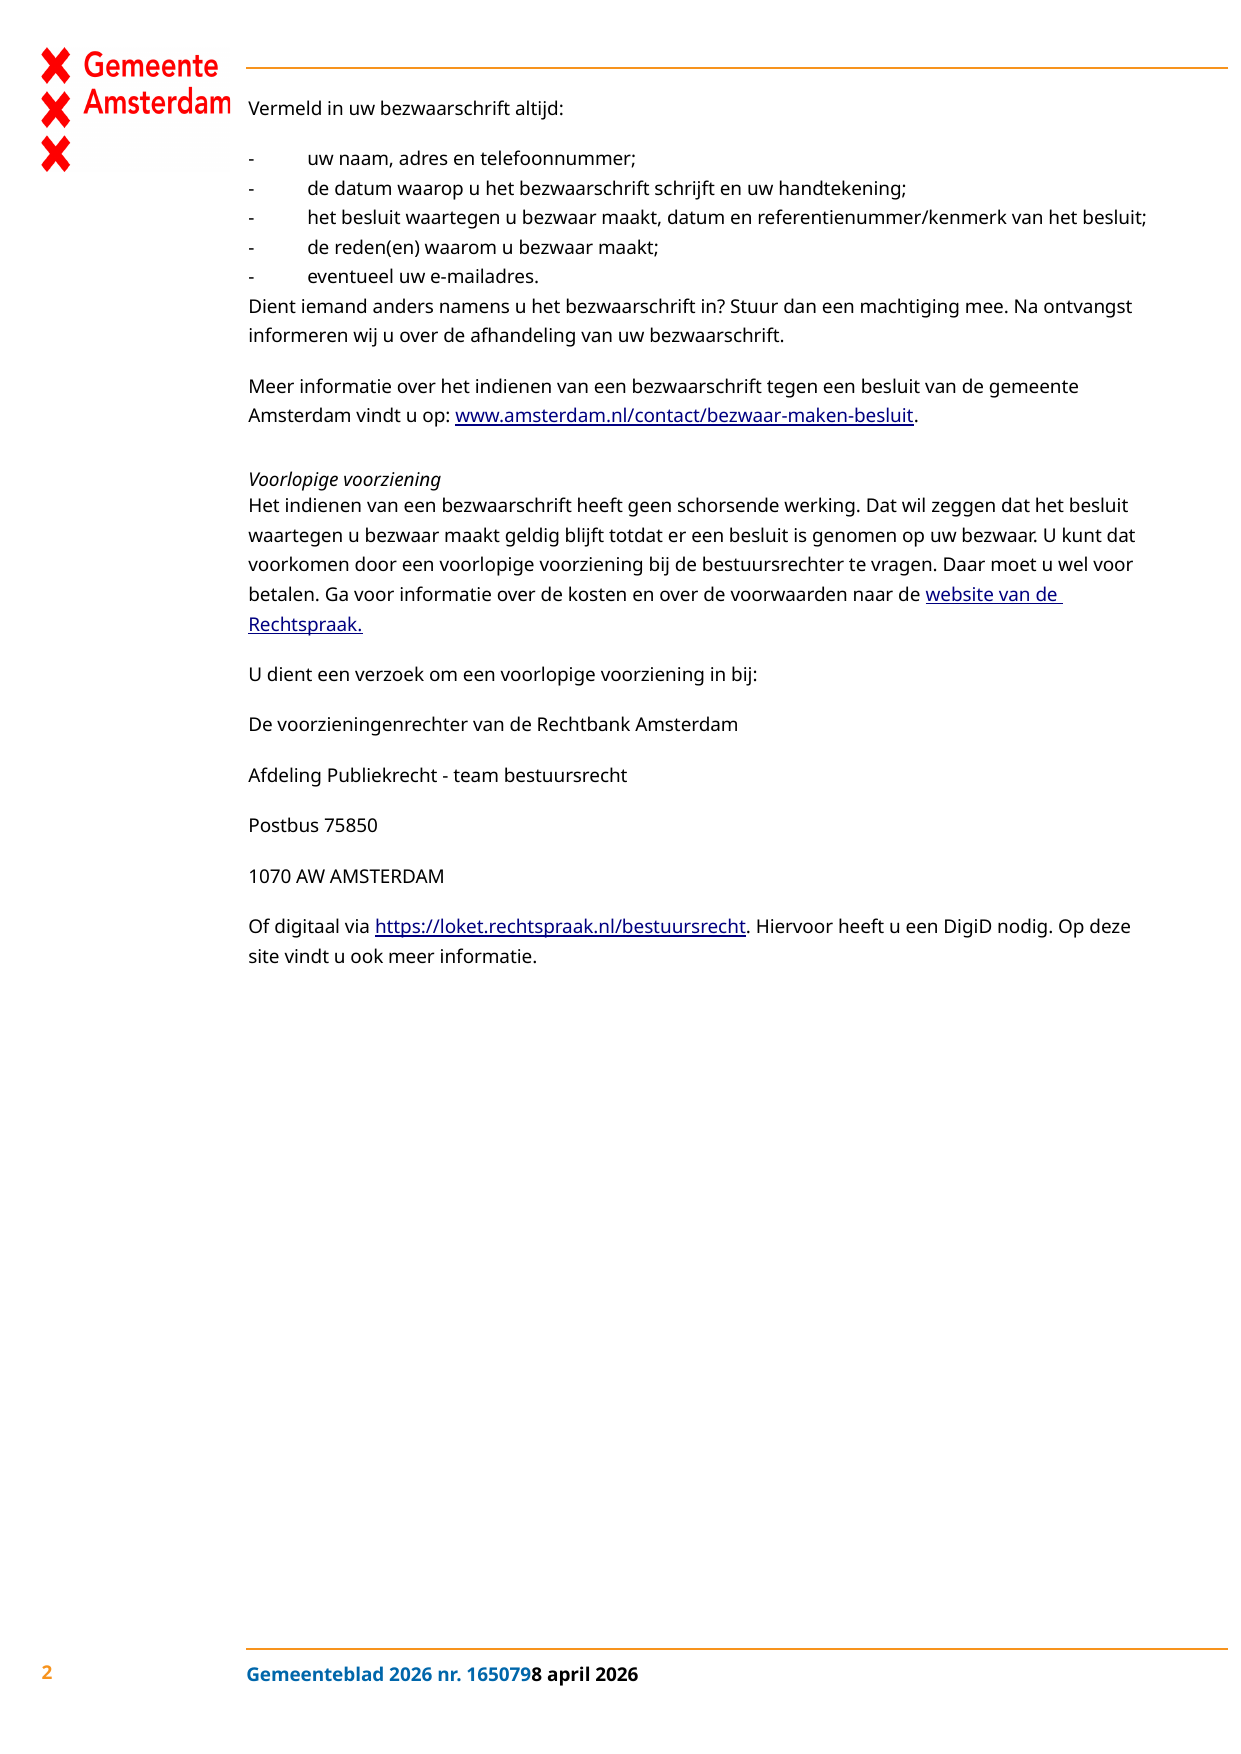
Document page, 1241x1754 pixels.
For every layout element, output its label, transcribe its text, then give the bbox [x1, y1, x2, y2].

text 1070 AW AMSTERDAM [248, 863, 1152, 888]
list het besluit waartegen u bezwaar maakt, datum en referentienummer/kenmerk van het besluit; [248, 204, 1152, 230]
text Postbus 75850 [248, 812, 1152, 838]
text De voorzieningenrechter van de Rechtbank Amsterdam [248, 712, 1152, 737]
list eventueel uw e-mailadres. [248, 263, 1152, 289]
text Of digitaal via https://loket.rechtspraak.nl/bestuursrecht. Hiervoor heeft u een DigiD nodig. Op deze site vindt u ook meer informatie. [248, 913, 1152, 968]
list de datum waarop u het bezwaarschrift schrijft en uw handtekening; [248, 175, 1152, 201]
text U dient een verzoek om een voorlopige voorziening in bij: [248, 661, 1152, 687]
text Dient iemand anders namens u het bezwaarschrift in? Stuur dan een machtiging mee. Na ontvangst informeren wij u over de afhandeling van uw bezwaarschrift. [248, 293, 1152, 348]
list de reden(en) waarom u bezwaar maakt; [248, 234, 1152, 260]
text Meer informatie over het indienen van een bezwaarschrift tegen een besluit van de gemeente Amsterdam vindt u op: www.amsterdam.nl/contact/bezwaar-maken-besluit. [248, 373, 1152, 428]
text Voorlopige voorziening [248, 467, 1152, 492]
picture [41, 47, 231, 172]
text Het indienen van een bezwaarschrift heeft geen schorsende werking. Dat wil zeggen dat het besluit waartegen u bezwaar maakt geldig blijft totdat er een besluit is genomen op uw bezwaar. U kunt dat voorkomen door een voorlopige voorziening bij de bestuursrechter te vragen. Daar moet u wel voor betalen. Ga voor informatie over de kosten en over de voorwaarden naar de website van de Rechtspraak. [248, 492, 1152, 636]
text Afdeling Publiekrecht - team bestuursrecht [248, 762, 1152, 788]
text Vermeld in uw bezwaarschrift altijd: [248, 95, 1152, 121]
list uw naam, adres en telefoonnummer; [248, 145, 1152, 171]
